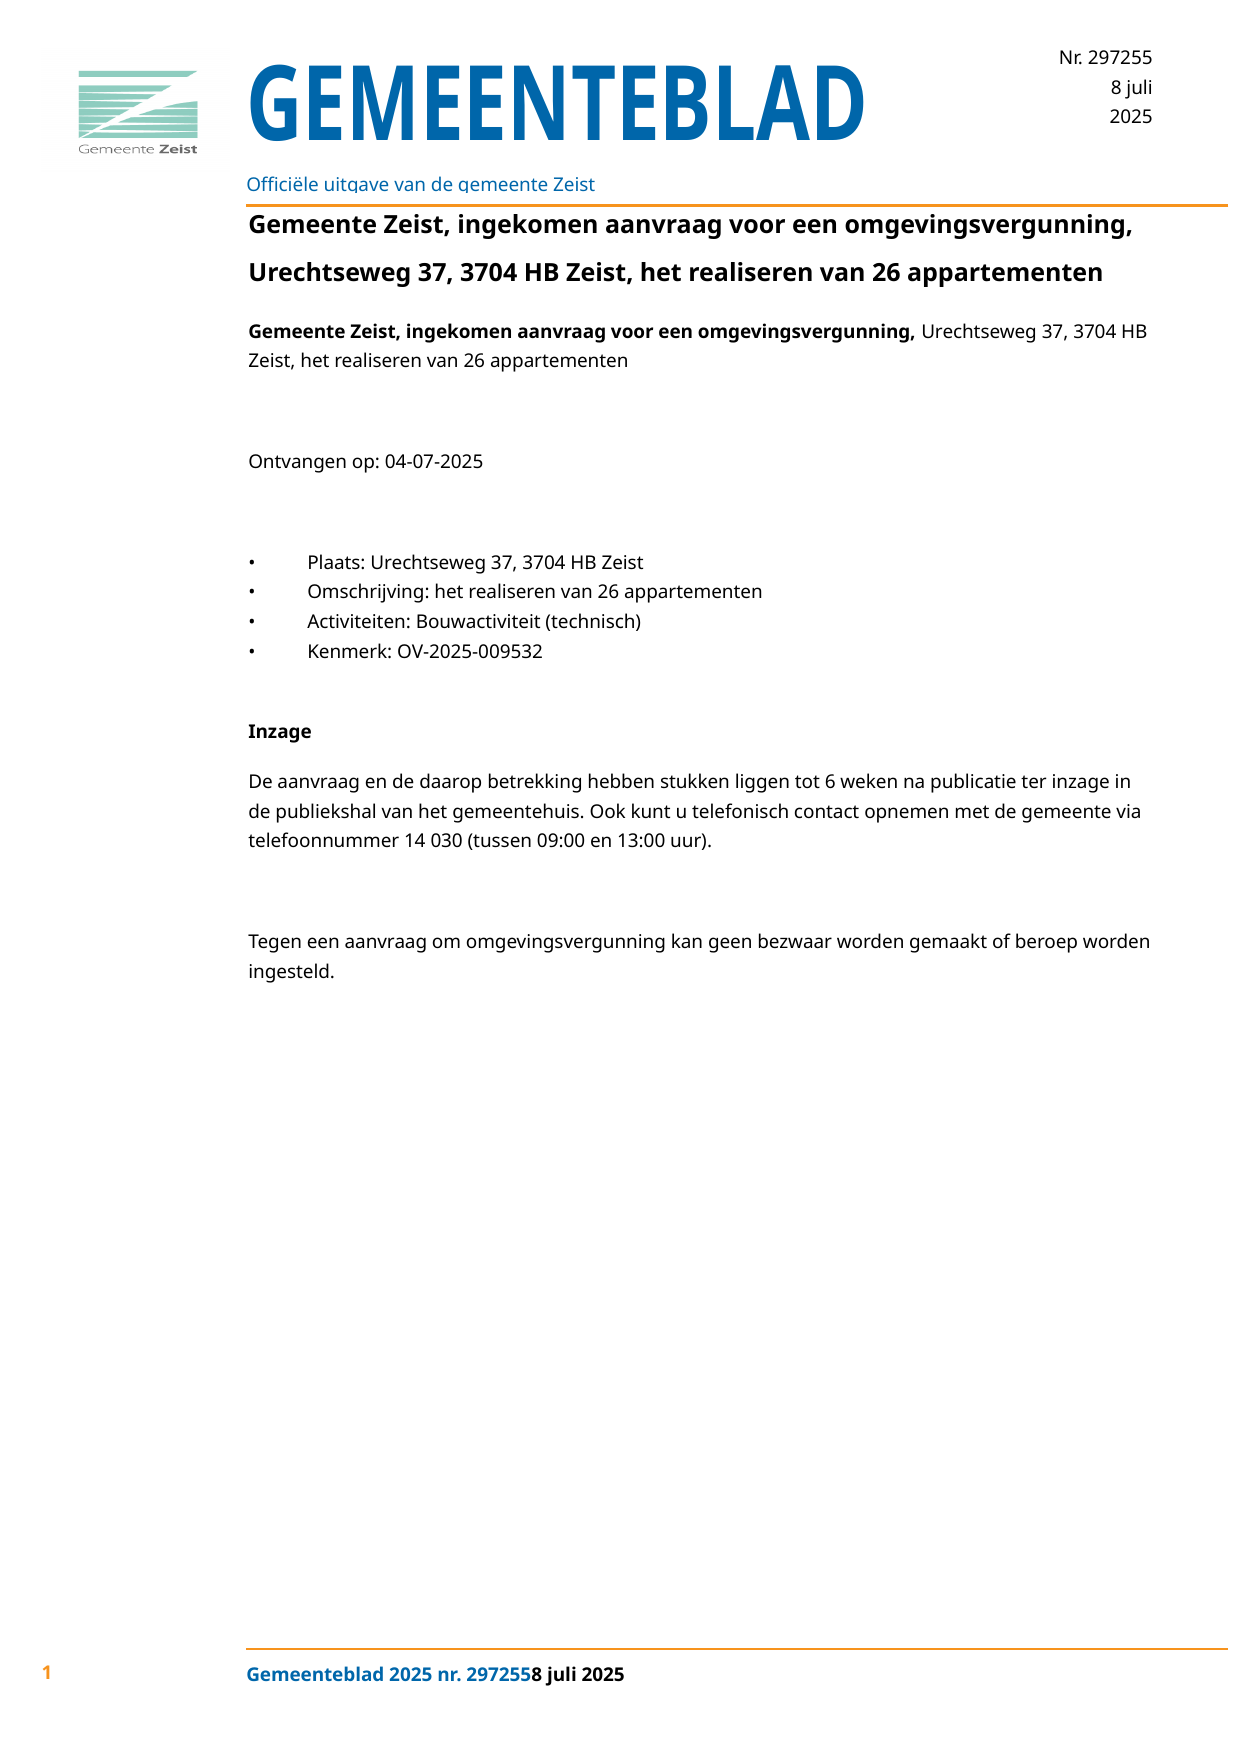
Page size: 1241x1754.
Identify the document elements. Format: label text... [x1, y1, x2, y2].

text Tegen een aanvraag om omgevingsvergunning kan geen bezwaar worden gemaakt of beroep worden ingesteld. [248, 928, 1152, 984]
text De aanvraag en de daarop betrekking hebben stukken liggen tot 6 weken na publicatie ter inzage in de publiekshal van het gemeentehuis. Ook kunt u telefonisch contact opnemen met de gemeente via telefoonnummer 14 030 (tussen 09:00 en 13:00 uur). [248, 768, 1152, 853]
text Ontvangen op: 04-07-2025 [248, 448, 1152, 474]
list Omschrijving: het realiseren van 26 appartementen [248, 579, 1152, 604]
text Inzage [248, 718, 1152, 744]
list Plaats: Urechtseweg 37, 3704 HB Zeist [248, 549, 1152, 575]
list Activiteiten: Bouwactiviteit (technisch) [248, 608, 1152, 634]
text Gemeente Zeist, ingekomen aanvraag voor een omgevingsvergunning, Urechtseweg 37, 3704 HB Zeist, het realiseren van 26 appartementen [248, 207, 1152, 288]
picture [41, 47, 231, 172]
list Kenmerk: OV-2025-009532 [248, 638, 1152, 664]
text Gemeente Zeist, ingekomen aanvraag voor een omgevingsvergunning, Urechtseweg 37, 3704 HB Zeist, het realiseren van 26 appartementen [248, 318, 1152, 373]
